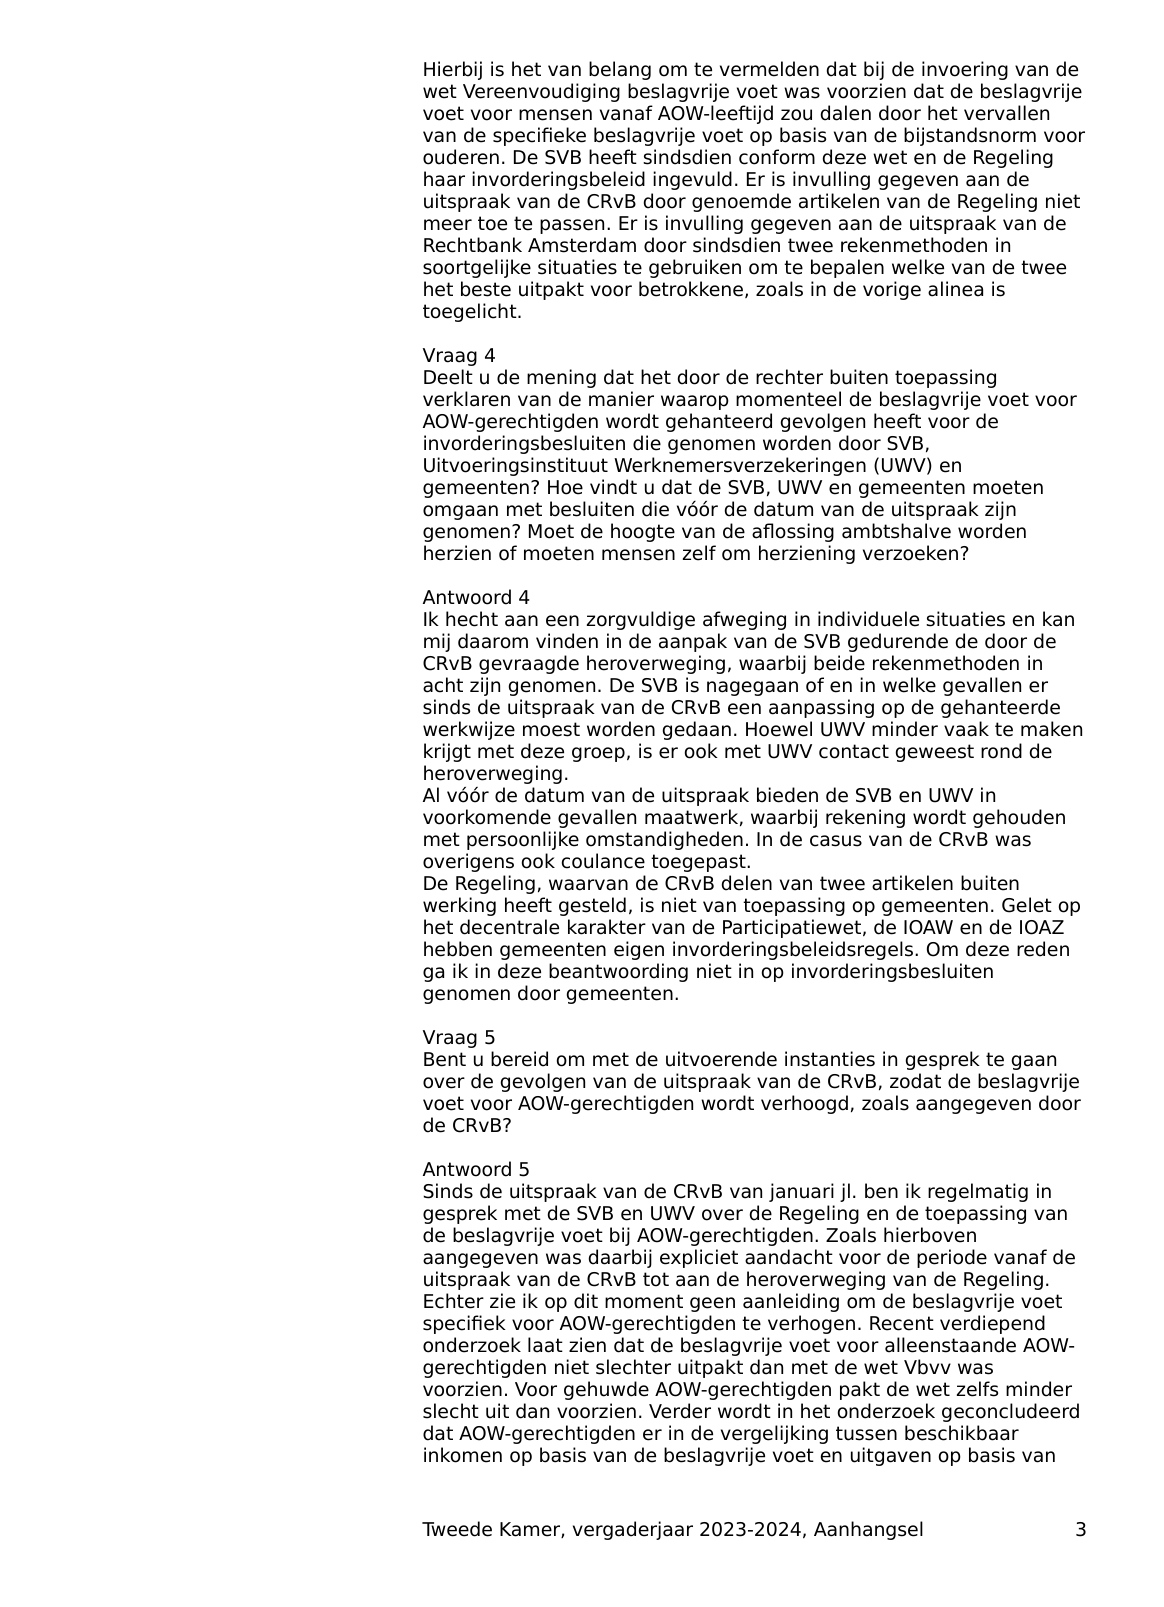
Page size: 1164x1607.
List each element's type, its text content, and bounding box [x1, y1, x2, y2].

text Hierbij is het van belang om te vermelden dat bij de invoering van de wet Vereenvoudiging beslagvrije voet was voorzien dat de beslagvrije voet voor mensen vanaf AOW-leeftijd zou dalen door het vervallen van de specifieke beslagvrije voet op basis van de bijstandsnorm voor ouderen. De SVB heeft sindsdien conform deze wet en de Regeling haar invorderingsbeleid ingevuld. Er is invulling gegeven aan de uitspraak van de CRvB door genoemde artikelen van de Regeling niet meer toe te passen. Er is invulling gegeven aan de uitspraak van de Rechtbank Amsterdam door sindsdien twee rekenmethoden in soortgelijke situaties te gebruiken om te bepalen welke van de twee het beste uitpakt voor betrokkene, zoals in de vorige alinea is toegelicht. [422, 59, 1087, 323]
text De Regeling, waarvan de CRvB delen van twee artikelen buiten werking heeft gesteld, is niet van toepassing op gemeenten. Gelet op het decentrale karakter van de Participatiewet, de IOAW en de IOAZ hebben gemeenten eigen invorderingsbeleidsregels. Om deze reden ga ik in deze beantwoording niet in op invorderingsbesluiten genomen door gemeenten. [422, 873, 1087, 1004]
text Echter zie ik op dit moment geen aanleiding om de beslagvrije voet specifiek voor AOW-gerechtigden te verhogen. Recent verdiepend onderzoek laat zien dat de beslagvrije voet voor alleenstaande AOW-gerechtigden niet slechter uitpakt dan met de wet Vbvv was voorzien. Voor gehuwde AOW-gerechtigden pakt de wet zelfs minder slecht uit dan voorzien. Verder wordt in het onderzoek geconcludeerd dat AOW-gerechtigden er in de vergelijking tussen beschikbaar inkomen op basis van de beslagvrije voet en uitgaven op basis van [422, 1291, 1087, 1467]
text Sinds de uitspraak van de CRvB van januari jl. ben ik regelmatig in gesprek met de SVB en UWV over de Regeling en de toepassing van de beslagvrije voet bij AOW-gerechtigden. Zoals hierboven aangegeven was daarbij expliciet aandacht voor de periode vanaf de uitspraak van de CRvB tot aan de heroverweging van de Regeling. [422, 1181, 1087, 1291]
text Antwoord 5 [422, 1159, 1087, 1181]
text Vraag 5 [422, 1027, 1087, 1049]
text Ik hecht aan een zorgvuldige afweging in individuele situaties en kan mij daarom vinden in de aanpak van de SVB gedurende de door de CRvB gevraagde heroverweging, waarbij beide rekenmethoden in acht zijn genomen. De SVB is nagegaan of en in welke gevallen er sinds de uitspraak van de CRvB een aanpassing op de gehanteerde werkwijze moest worden gedaan. Hoewel UWV minder vaak te maken krijgt met deze groep, is er ook met UWV contact geweest rond de heroverweging. [422, 609, 1087, 785]
text Bent u bereid om met de uitvoerende instanties in gesprek te gaan over de gevolgen van de uitspraak van de CRvB, zodat de beslagvrije voet voor AOW-gerechtigden wordt verhoogd, zoals aangegeven door de CRvB? [422, 1049, 1087, 1137]
text Antwoord 4 [422, 587, 1087, 609]
text Vraag 4 [422, 345, 1087, 367]
text Deelt u de mening dat het door de rechter buiten toepassing verklaren van de manier waarop momenteel de beslagvrije voet voor AOW-gerechtigden wordt gehanteerd gevolgen heeft voor de invorderingsbesluiten die genomen worden door SVB, Uitvoeringsinstituut Werknemersverzekeringen (UWV) en gemeenten? Hoe vindt u dat de SVB, UWV en gemeenten moeten omgaan met besluiten die vóór de datum van de uitspraak zijn genomen? Moet de hoogte van de aflossing ambtshalve worden herzien of moeten mensen zelf om herziening verzoeken? [422, 367, 1087, 565]
text Al vóór de datum van de uitspraak bieden de SVB en UWV in voorkomende gevallen maatwerk, waarbij rekening wordt gehouden met persoonlijke omstandigheden. In de casus van de CRvB was overigens ook coulance toegepast. [422, 785, 1087, 873]
